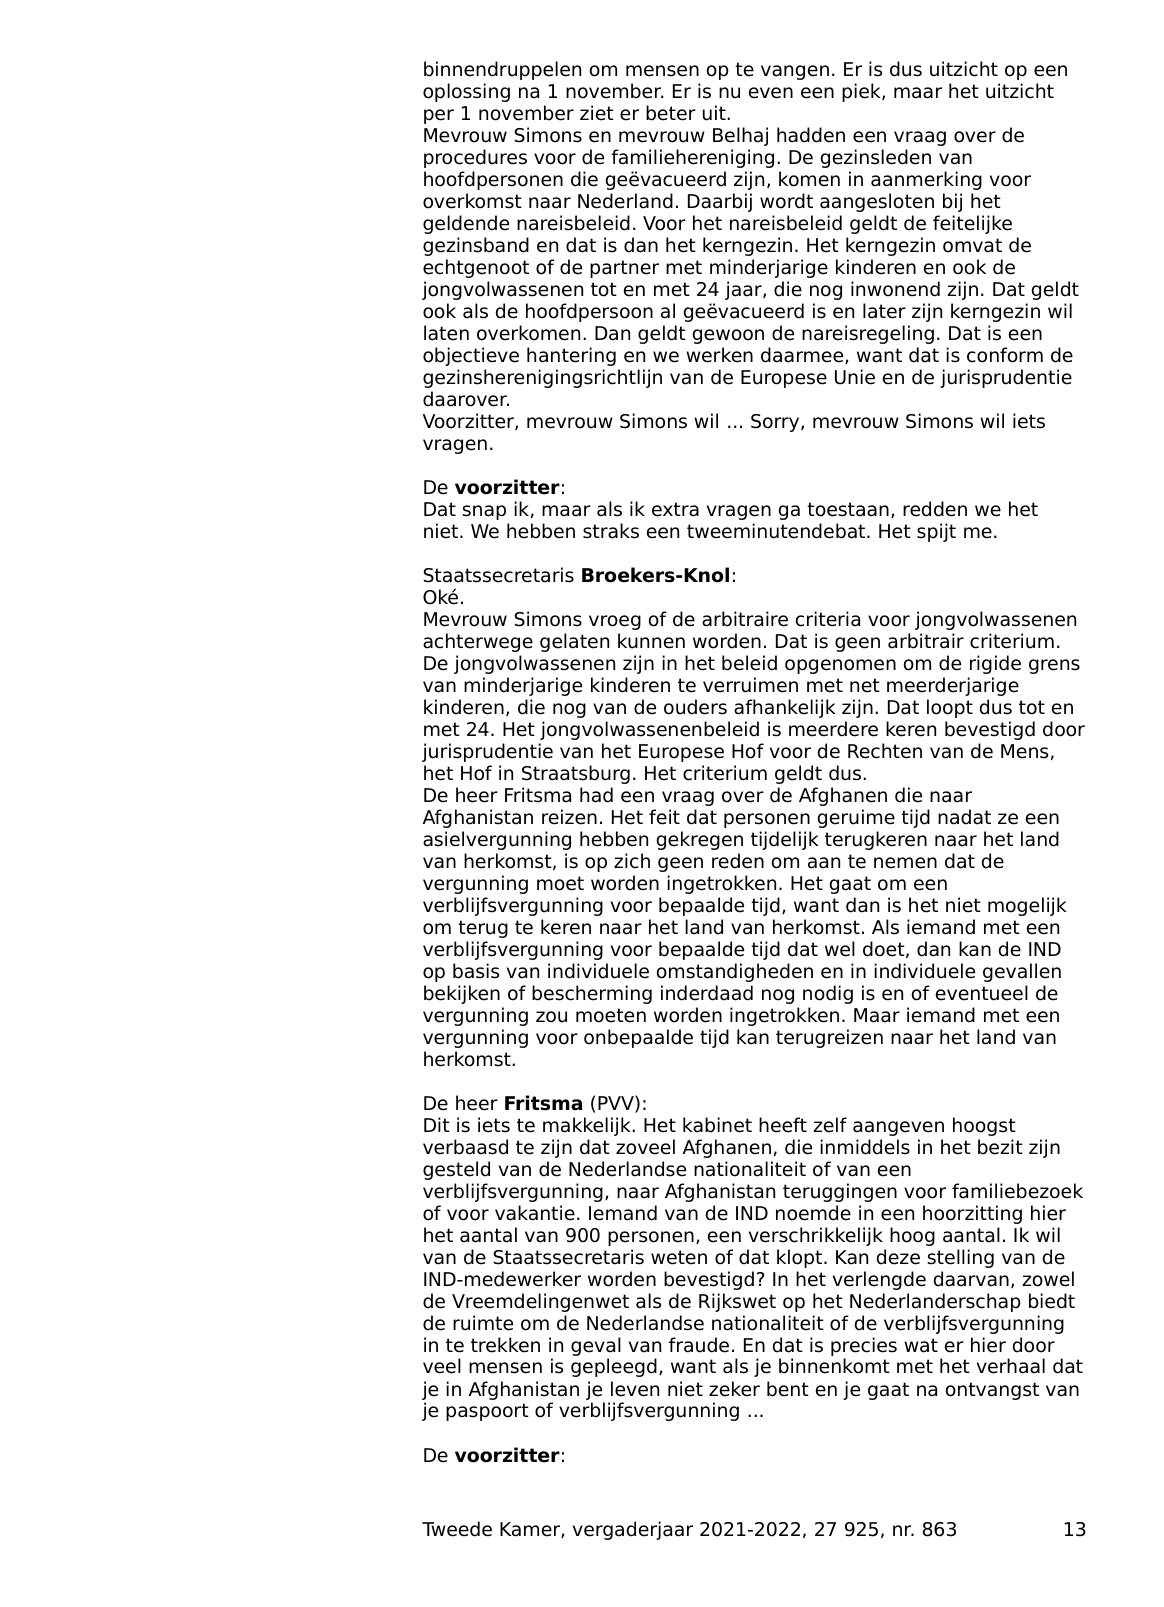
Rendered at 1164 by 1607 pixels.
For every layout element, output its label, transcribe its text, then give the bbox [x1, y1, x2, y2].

text De voorzitter: [422, 477, 1087, 499]
text Dat snap ik, maar als ik extra vragen ga toestaan, redden we het niet. We hebben straks een tweeminutendebat. Het spijt me. [422, 499, 1087, 543]
text Dit is iets te makkelijk. Het kabinet heeft zelf aangeven hoogst verbaasd te zijn dat zoveel Afghanen, die inmiddels in het bezit zijn gesteld van de Nederlandse nationaliteit of van een verblijfsvergunning, naar Afghanistan teruggingen voor familiebezoek of voor vakantie. Iemand van de IND noemde in een hoorzitting hier het aantal van 900 personen, een verschrikkelijk hoog aantal. Ik wil van de Staatssecretaris weten of dat klopt. Kan deze stelling van de IND-medewerker worden bevestigd? In het verlengde daarvan, zowel de Vreemdelingenwet als de Rijkswet op het Nederlanderschap biedt de ruimte om de Nederlandse nationaliteit of de verblijfsvergunning in te trekken in geval van fraude. En dat is precies wat er hier door veel mensen is gepleegd, want als je binnenkomt met het verhaal dat je in Afghanistan je leven niet zeker bent en je gaat na ontvangst van je paspoort of verblijfsvergunning ... [422, 1115, 1087, 1422]
text De heer Fritsma had een vraag over de Afghanen die naar Afghanistan reizen. Het feit dat personen geruime tijd nadat ze een asielvergunning hebben gekregen tijdelijk terugkeren naar het land van herkomst, is op zich geen reden om aan te nemen dat de vergunning moet worden ingetrokken. Het gaat om een verblijfsvergunning voor bepaalde tijd, want dan is het niet mogelijk om terug te keren naar het land van herkomst. Als iemand met een verblijfsvergunning voor bepaalde tijd dat wel doet, dan kan de IND op basis van individuele omstandigheden en in individuele gevallen bekijken of bescherming inderdaad nog nodig is en of eventueel de vergunning zou moeten worden ingetrokken. Maar iemand met een vergunning voor onbepaalde tijd kan terugreizen naar het land van herkomst. [422, 785, 1087, 1071]
text binnendruppelen om mensen op te vangen. Er is dus uitzicht op een oplossing na 1 november. Er is nu even een piek, maar het uitzicht per 1 november ziet er beter uit. [422, 59, 1087, 125]
text Oké. [422, 587, 1087, 609]
text De heer Fritsma (PVV): [422, 1093, 1087, 1115]
text De voorzitter: [422, 1444, 1087, 1467]
text Voorzitter, mevrouw Simons wil ... Sorry, mevrouw Simons wil iets vragen. [422, 411, 1087, 455]
text Mevrouw Simons vroeg of de arbitraire criteria voor jongvolwassenen achterwege gelaten kunnen worden. Dat is geen arbitrair criterium. De jongvolwassenen zijn in het beleid opgenomen om de rigide grens van minderjarige kinderen te verruimen met net meerderjarige kinderen, die nog van de ouders afhankelijk zijn. Dat loopt dus tot en met 24. Het jongvolwassenenbeleid is meerdere keren bevestigd door jurisprudentie van het Europese Hof voor de Rechten van de Mens, het Hof in Straatsburg. Het criterium geldt dus. [422, 609, 1087, 785]
text Staatssecretaris Broekers-Knol: [422, 565, 1087, 587]
text Mevrouw Simons en mevrouw Belhaj hadden een vraag over de procedures voor de familiehereniging. De gezinsleden van hoofdpersonen die geëvacueerd zijn, komen in aanmerking voor overkomst naar Nederland. Daarbij wordt aangesloten bij het geldende nareisbeleid. Voor het nareisbeleid geldt de feitelijke gezinsband en dat is dan het kerngezin. Het kerngezin omvat de echtgenoot of de partner met minderjarige kinderen en ook de jongvolwassenen tot en met 24 jaar, die nog inwonend zijn. Dat geldt ook als de hoofdpersoon al geëvacueerd is en later zijn kerngezin wil laten overkomen. Dan geldt gewoon de nareisregeling. Dat is een objectieve hantering en we werken daarmee, want dat is conform de gezinsherenigingsrichtlijn van de Europese Unie en de jurisprudentie daarover. [422, 125, 1087, 411]
